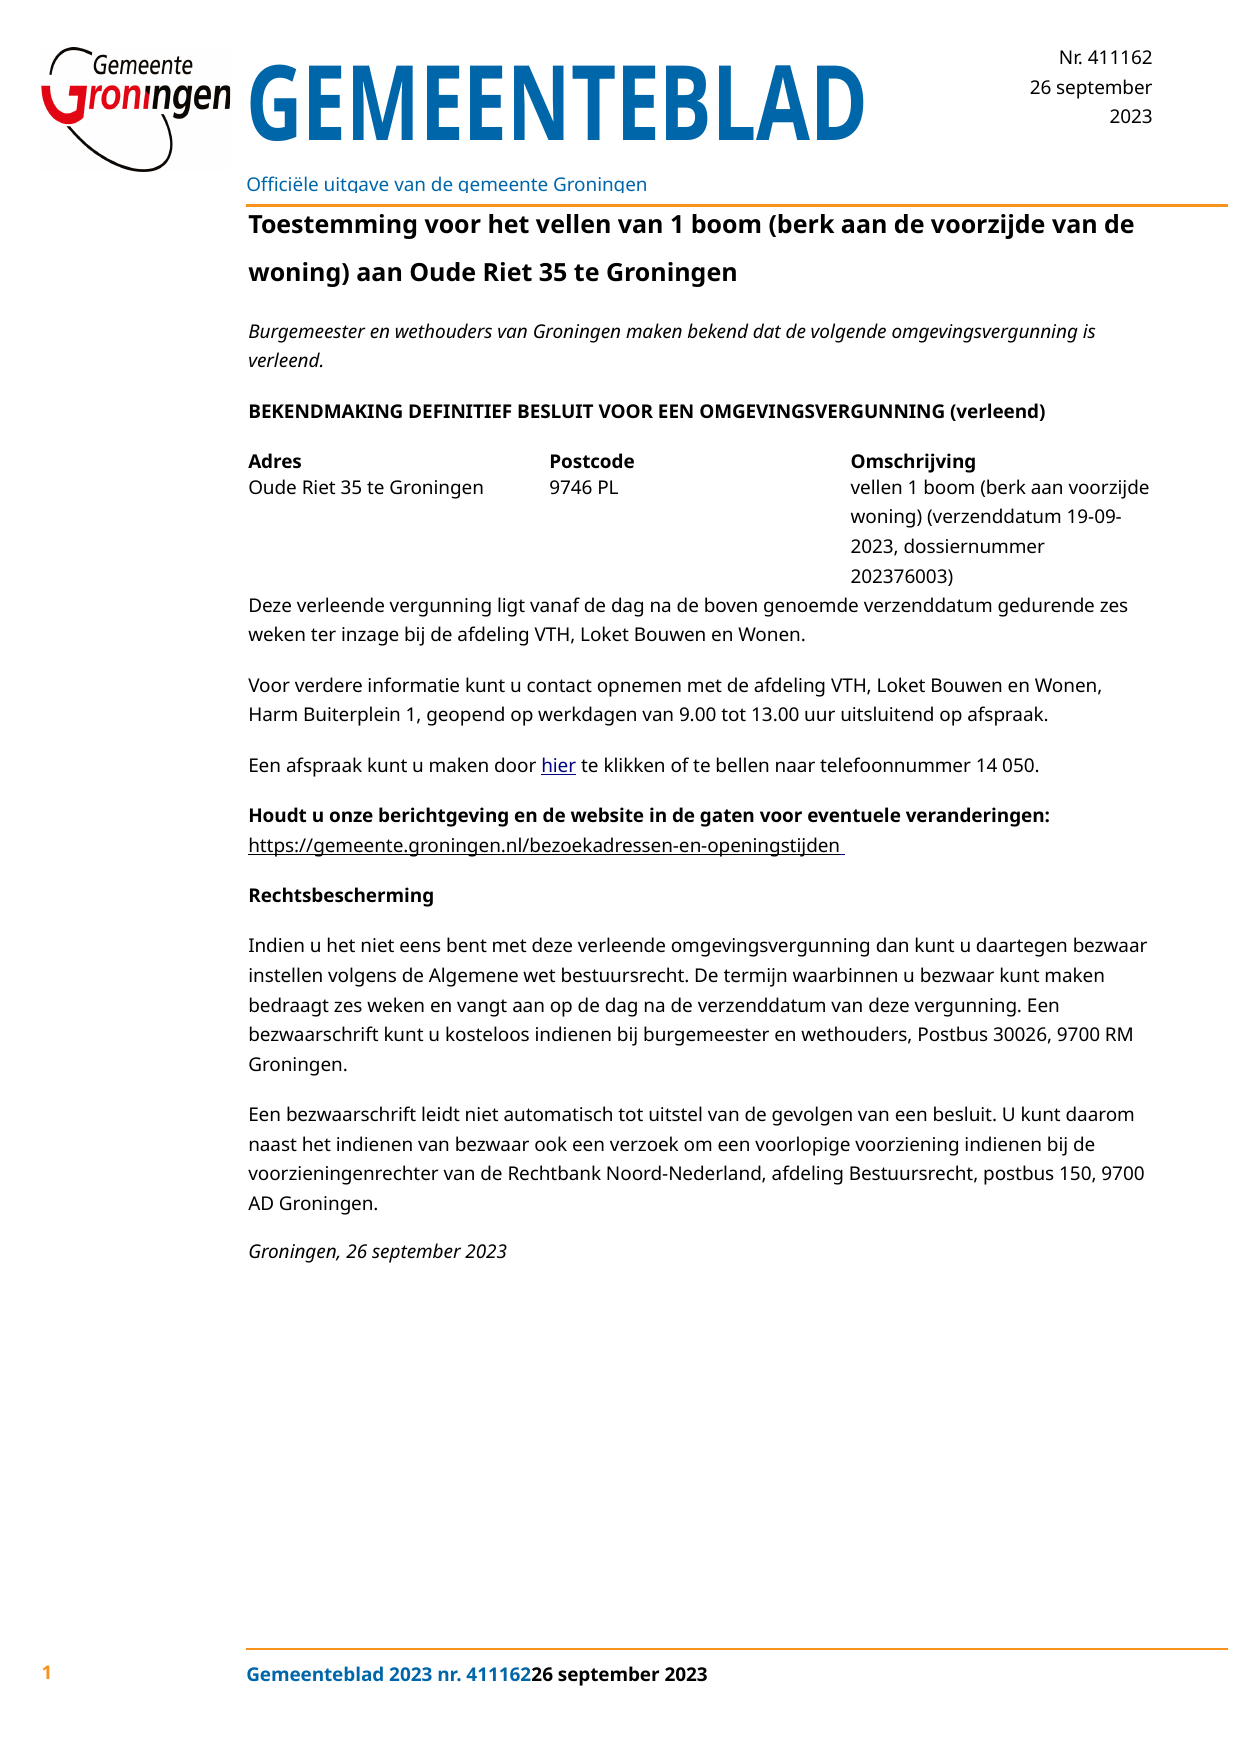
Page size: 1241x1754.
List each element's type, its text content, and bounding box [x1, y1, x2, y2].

table_header Adres [248, 449, 549, 474]
table_header Postcode [549, 449, 850, 474]
table_header Omschrijving [850, 449, 1152, 474]
text Burgemeester en wethouders van Groningen maken bekend dat de volgende omgevingsvergunning is verleend. [248, 318, 1152, 373]
text Indien u het niet eens bent met deze verleende omgevingsvergunning dan kunt u daartegen bezwaar instellen volgens de Algemene wet bestuursrecht. De termijn waarbinnen u bezwaar kunt maken bedraagt zes weken en vangt aan op de dag na de verzenddatum van deze vergunning. Een bezwaarschrift kunt u kosteloos indienen bij burgemeester en wethouders, Postbus 30026, 9700 RM Groningen. [248, 933, 1152, 1077]
table_cell 9746 PL [549, 474, 850, 589]
text Een afspraak kunt u maken door hier te klikken of te bellen naar telefoonnummer 14 050. [248, 752, 1152, 778]
text Een bezwaarschrift leidt niet automatisch tot uitstel van de gevolgen van een besluit. U kunt daarom naast het indienen van bezwaar ook een verzoek om een voorlopige voorziening indienen bij de voorzieningenrechter van de Rechtbank Noord-Nederland, afdeling Bestuursrecht, postbus 150, 9700 AD Groningen. [248, 1101, 1152, 1216]
text Houdt u onze berichtgeving en de website in de gaten voor eventuele veranderingen: https://gemeente.groningen.nl/bezoekadressen-en-openingstijden [248, 802, 1152, 858]
text BEKENDMAKING DEFINITIEF BESLUIT VOOR EEN OMGEVINGSVERGUNNING (verleend) [248, 398, 1152, 424]
text Toestemming voor het vellen van 1 boom (berk aan de voorzijde van de woning) aan Oude Riet 35 te Groningen [248, 207, 1152, 288]
table_cell vellen 1 boom (berk aan voorzijde woning) (verzenddatum 19-09-2023, dossiernummer 202376003) [850, 474, 1152, 589]
text Groningen, 26 september 2023 [248, 1238, 1152, 1264]
picture [41, 47, 231, 172]
text Deze verleende vergunning ligt vanaf de dag na de boven genoemde verzenddatum gedurende zes weken ter inzage bij de afdeling VTH, Loket Bouwen en Wonen. [248, 592, 1152, 647]
table_cell Oude Riet 35 te Groningen [248, 474, 549, 589]
text Voor verdere informatie kunt u contact opnemen met de afdeling VTH, Loket Bouwen en Wonen, Harm Buiterplein 1, geopend op werkdagen van 9.00 tot 13.00 uur uitsluitend op afspraak. [248, 672, 1152, 727]
text Rechtsbescherming [248, 882, 1152, 908]
